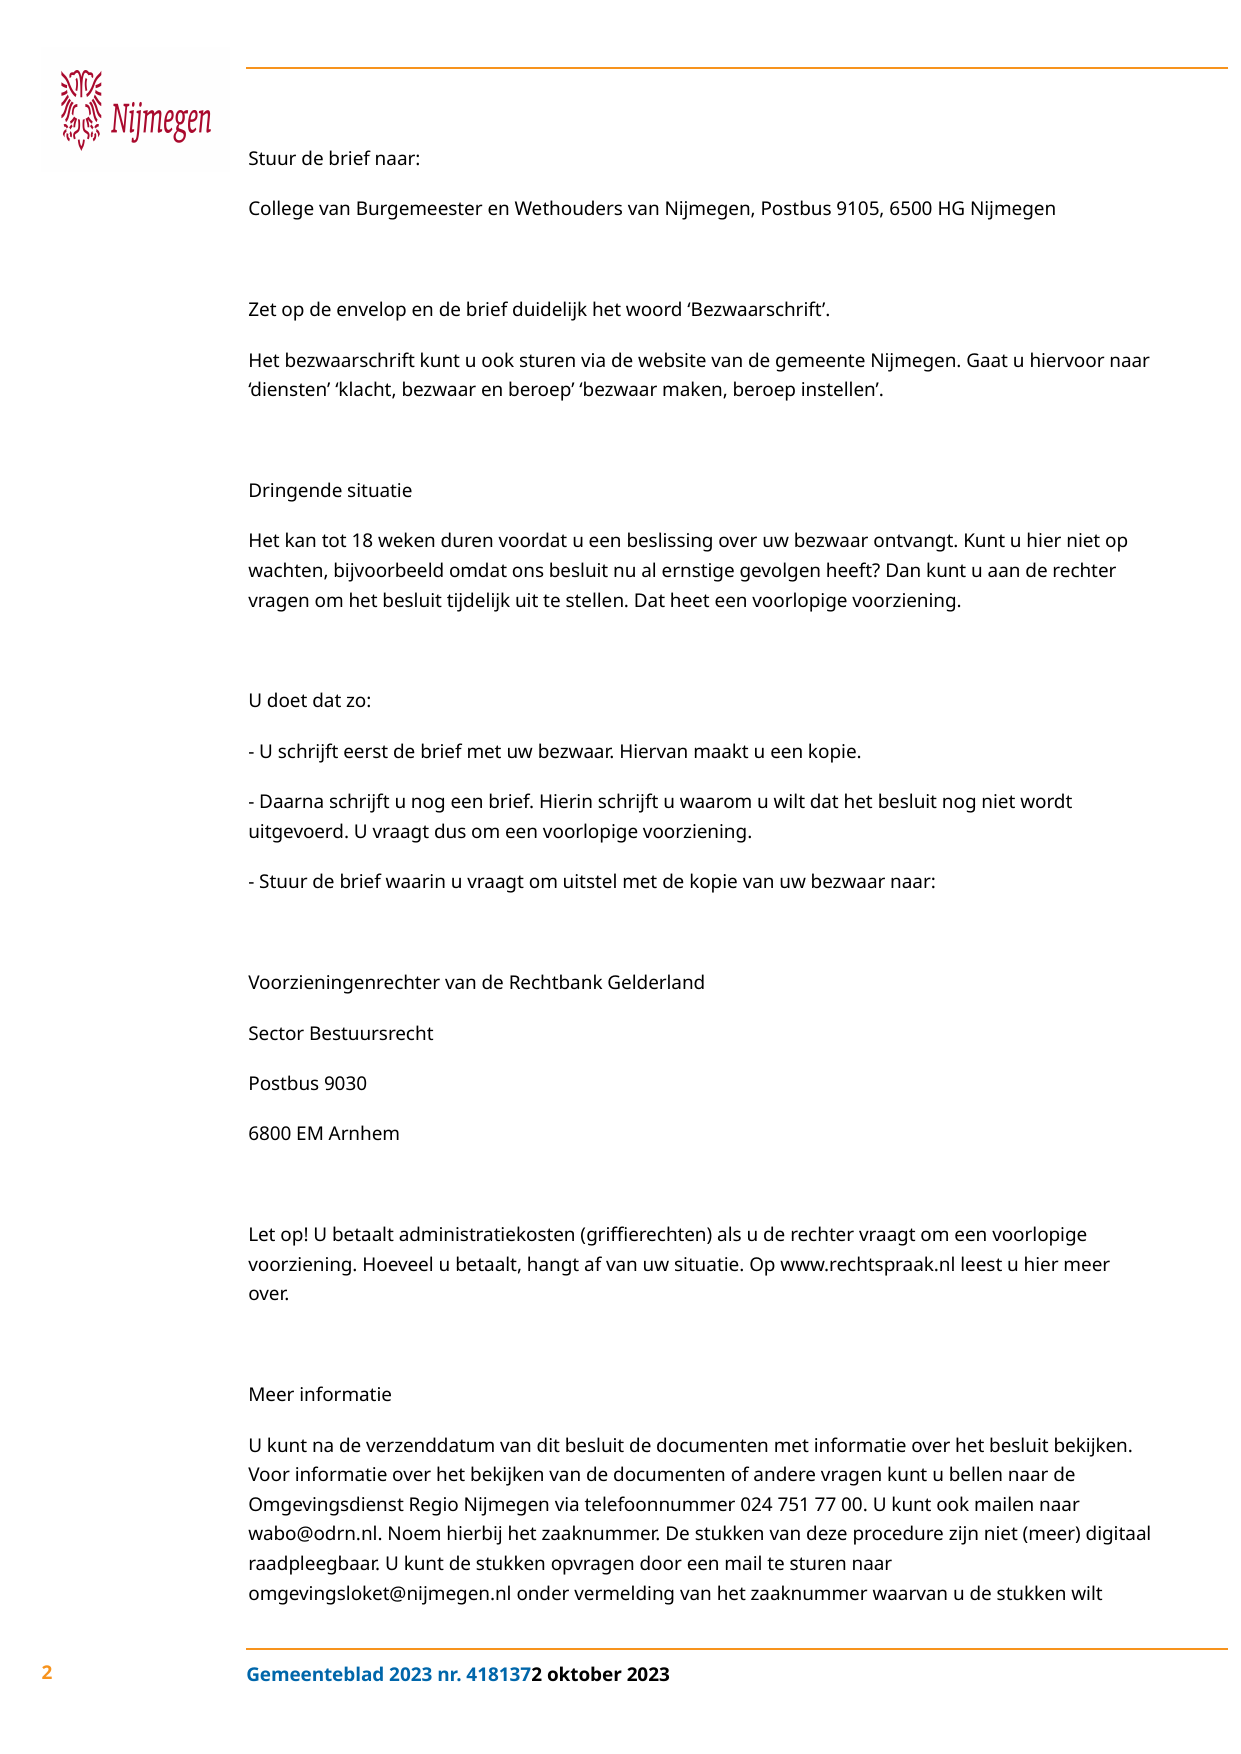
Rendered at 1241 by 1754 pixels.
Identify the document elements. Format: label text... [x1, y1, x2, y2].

text U doet dat zo: [248, 688, 1152, 713]
picture [41, 47, 231, 172]
text Voorzieningenrechter van de Rechtbank Gelderland [248, 969, 1152, 995]
text Sector Bestuursrecht [248, 1020, 1152, 1046]
text Stuur de brief naar: [248, 145, 1152, 171]
text Let op! U betaalt administratiekosten (griffierechten) als u de rechter vraagt om een voorlopige voorziening. Hoeveel u betaalt, hangt af van uw situatie. Op www.rechtspraak.nl leest u hier meer over. [248, 1221, 1152, 1306]
text Dringende situatie [248, 477, 1152, 503]
text - Daarna schrijft u nog een brief. Hierin schrijft u waarom u wilt dat het besluit nog niet wordt uitgevoerd. U vraagt dus om een voorlopige voorziening. [248, 788, 1152, 844]
text Het kan tot 18 weken duren voordat u een beslissing over uw bezwaar ontvangt. Kunt u hier niet op wachten, bijvoorbeeld omdat ons besluit nu al ernstige gevolgen heeft? Dan kunt u aan de rechter vragen om het besluit tijdelijk uit te stellen. Dat heet een voorlopige voorziening. [248, 528, 1152, 613]
text Het bezwaarschrift kunt u ook sturen via de website van de gemeente Nijmegen. Gaat u hiervoor naar ‘diensten’ ‘klacht, bezwaar en beroep’ ‘bezwaar maken, beroep instellen’. [248, 347, 1152, 402]
text College van Burgemeester en Wethouders van Nijmegen, Postbus 9105, 6500 HG Nijmegen [248, 196, 1152, 221]
text U kunt na de verzenddatum van dit besluit de documenten met informatie over het besluit bekijken. Voor informatie over het bekijken van de documenten of andere vragen kunt u bellen naar de Omgevingsdienst Regio Nijmegen via telefoonnummer 024 751 77 00. U kunt ook mailen naar wabo@odrn.nl. Noem hierbij het zaaknummer. De stukken van deze procedure zijn niet (meer) digitaal raadpleegbaar. U kunt de stukken opvragen door een mail te sturen naar omgevingsloket@nijmegen.nl onder vermelding van het zaaknummer waarvan u de stukken wilt [248, 1432, 1152, 1606]
text - Stuur de brief waarin u vraagt om uitstel met de kopie van uw bezwaar naar: [248, 868, 1152, 894]
text Postbus 9030 [248, 1070, 1152, 1096]
text 6800 EM Arnhem [248, 1121, 1152, 1146]
text - U schrijft eerst de brief met uw bezwaar. Hiervan maakt u een kopie. [248, 738, 1152, 764]
text Zet op de envelop en de brief duidelijk het woord ‘Bezwaarschrift’. [248, 296, 1152, 322]
text Meer informatie [248, 1381, 1152, 1407]
